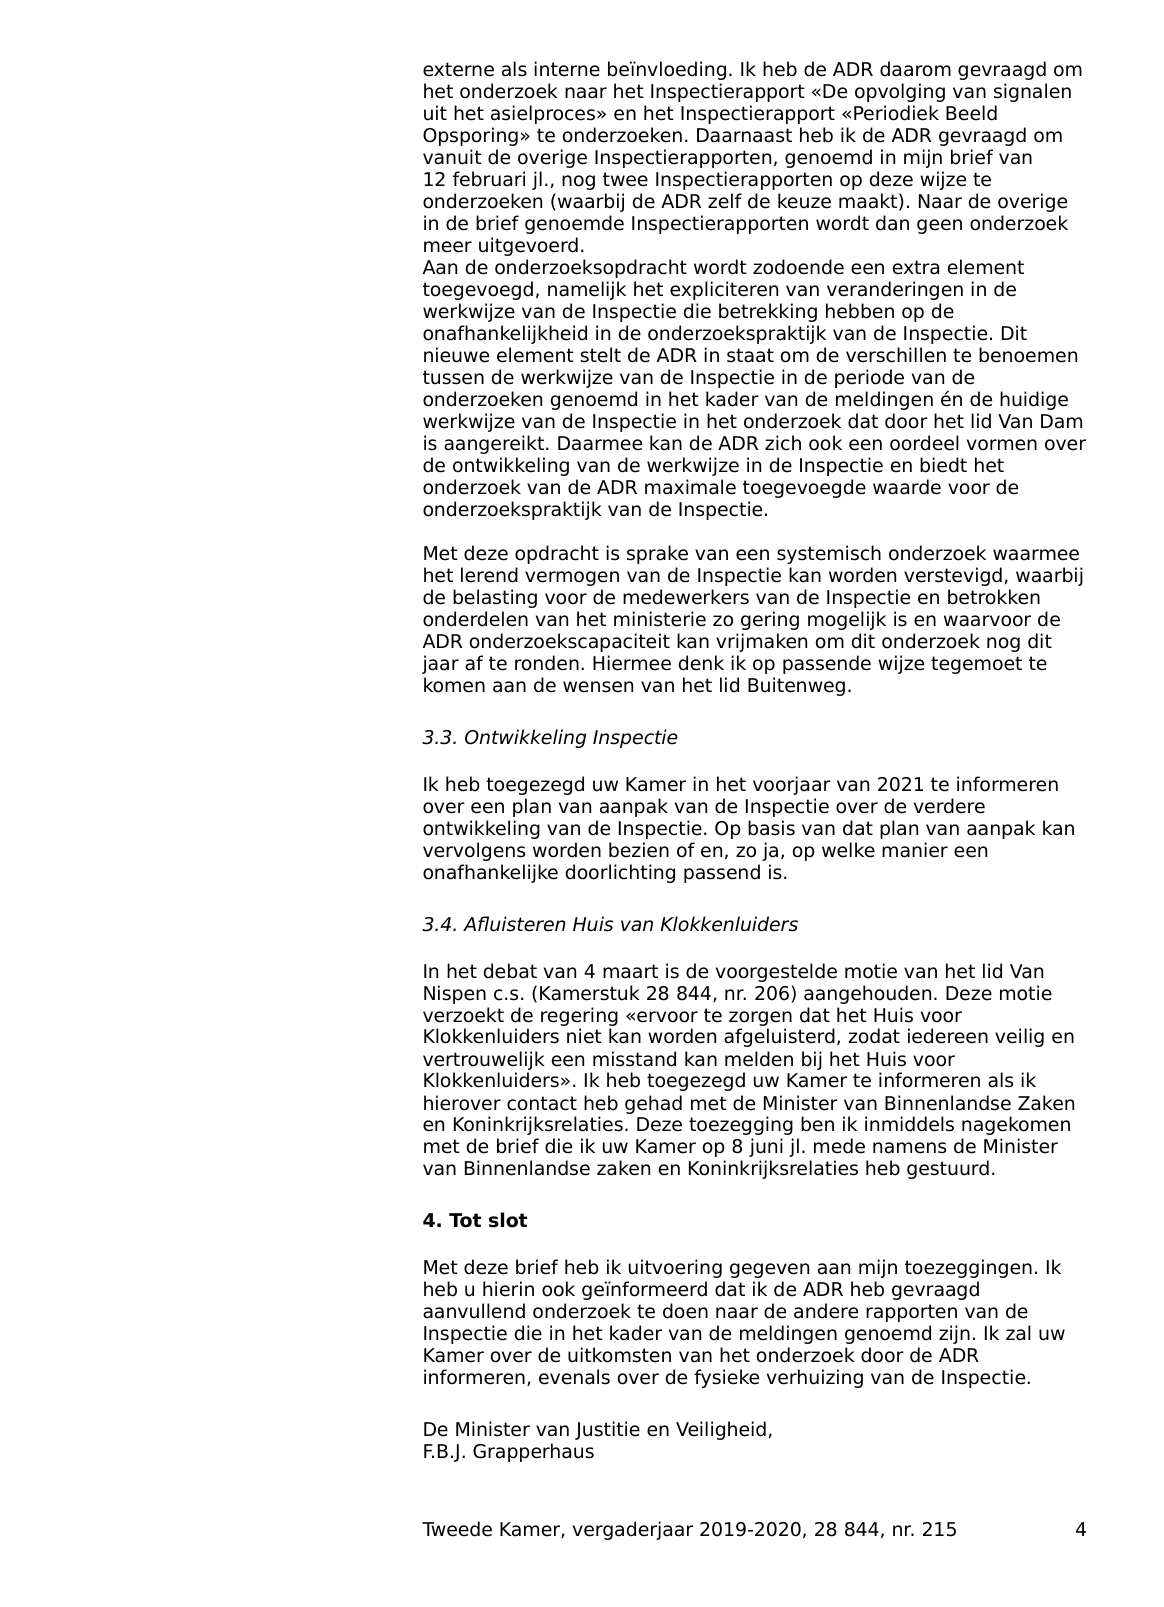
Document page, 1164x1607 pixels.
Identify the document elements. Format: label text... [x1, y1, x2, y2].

text Ik heb toegezegd uw Kamer in het voorjaar van 2021 te informeren over een plan van aanpak van de Inspectie over de verdere ontwikkeling van de Inspectie. Op basis van dat plan van aanpak kan vervolgens worden bezien of en, zo ja, op welke manier een onafhankelijke doorlichting passend is. [422, 774, 1087, 883]
text In het debat van 4 maart is de voorgestelde motie van het lid Van Nispen c.s. (Kamerstuk 28 844, nr. 206) aangehouden. Deze motie verzoekt de regering «ervoor te zorgen dat het Huis voor Klokkenluiders niet kan worden afgeluisterd, zodat iedereen veilig en vertrouwelijk een misstand kan melden bij het Huis voor Klokkenluiders». Ik heb toegezegd uw Kamer te informeren als ik hierover contact heb gehad met de Minister van Binnenlandse Zaken en Koninkrijksrelaties. Deze toezegging ben ik inmiddels nagekomen met de brief die ik uw Kamer op 8 juni jl. mede namens de Minister van Binnenlandse zaken en Koninkrijksrelaties heb gestuurd. [422, 961, 1087, 1180]
text Aan de onderzoeksopdracht wordt zodoende een extra element toegevoegd, namelijk het expliciteren van veranderingen in de werkwijze van de Inspectie die betrekking hebben op de onafhankelijkheid in de onderzoekspraktijk van de Inspectie. Dit nieuwe element stelt de ADR in staat om de verschillen te benoemen tussen de werkwijze van de Inspectie in de periode van de onderzoeken genoemd in het kader van de meldingen én de huidige werkwijze van de Inspectie in het onderzoek dat door het lid Van Dam is aangereikt. Daarmee kan de ADR zich ook een oordeel vormen over de ontwikkeling van de werkwijze in de Inspectie en biedt het onderzoek van de ADR maximale toegevoegde waarde voor de onderzoekspraktijk van de Inspectie. [422, 257, 1087, 521]
text Met deze opdracht is sprake van een systemisch onderzoek waarmee het lerend vermogen van de Inspectie kan worden verstevigd, waarbij de belasting voor de medewerkers van de Inspectie en betrokken onderdelen van het ministerie zo gering mogelijk is en waarvoor de ADR onderzoekscapaciteit kan vrijmaken om dit onderzoek nog dit jaar af te ronden. Hiermee denk ik op passende wijze tegemoet te komen aan de wensen van het lid Buitenweg. [422, 543, 1087, 697]
subtitle 3.3. Ontwikkeling Inspectie [422, 727, 1087, 749]
text externe als interne beïnvloeding. Ik heb de ADR daarom gevraagd om het onderzoek naar het Inspectierapport «De opvolging van signalen uit het asielproces» en het Inspectierapport «Periodiek Beeld Opsporing» te onderzoeken. Daarnaast heb ik de ADR gevraagd om vanuit de overige Inspectierapporten, genoemd in mijn brief van 12 februari jl., nog twee Inspectierapporten op deze wijze te onderzoeken (waarbij de ADR zelf de keuze maakt). Naar de overige in de brief genoemde Inspectierapporten wordt dan geen onderzoek meer uitgevoerd. [422, 59, 1087, 257]
subtitle 4. Tot slot [422, 1210, 1087, 1232]
text Met deze brief heb ik uitvoering gegeven aan mijn toezeggingen. Ik heb u hierin ook geïnformeerd dat ik de ADR heb gevraagd aanvullend onderzoek te doen naar de andere rapporten van de Inspectie die in het kader van de meldingen genoemd zijn. Ik zal uw Kamer over de uitkomsten van het onderzoek door de ADR informeren, evenals over de fysieke verhuizing van de Inspectie. [422, 1257, 1087, 1389]
subtitle 3.4. Afluisteren Huis van Klokkenluiders [422, 913, 1087, 936]
text De Minister van Justitie en Veiligheid, F.B.J. Grapperhaus [422, 1419, 1087, 1463]
